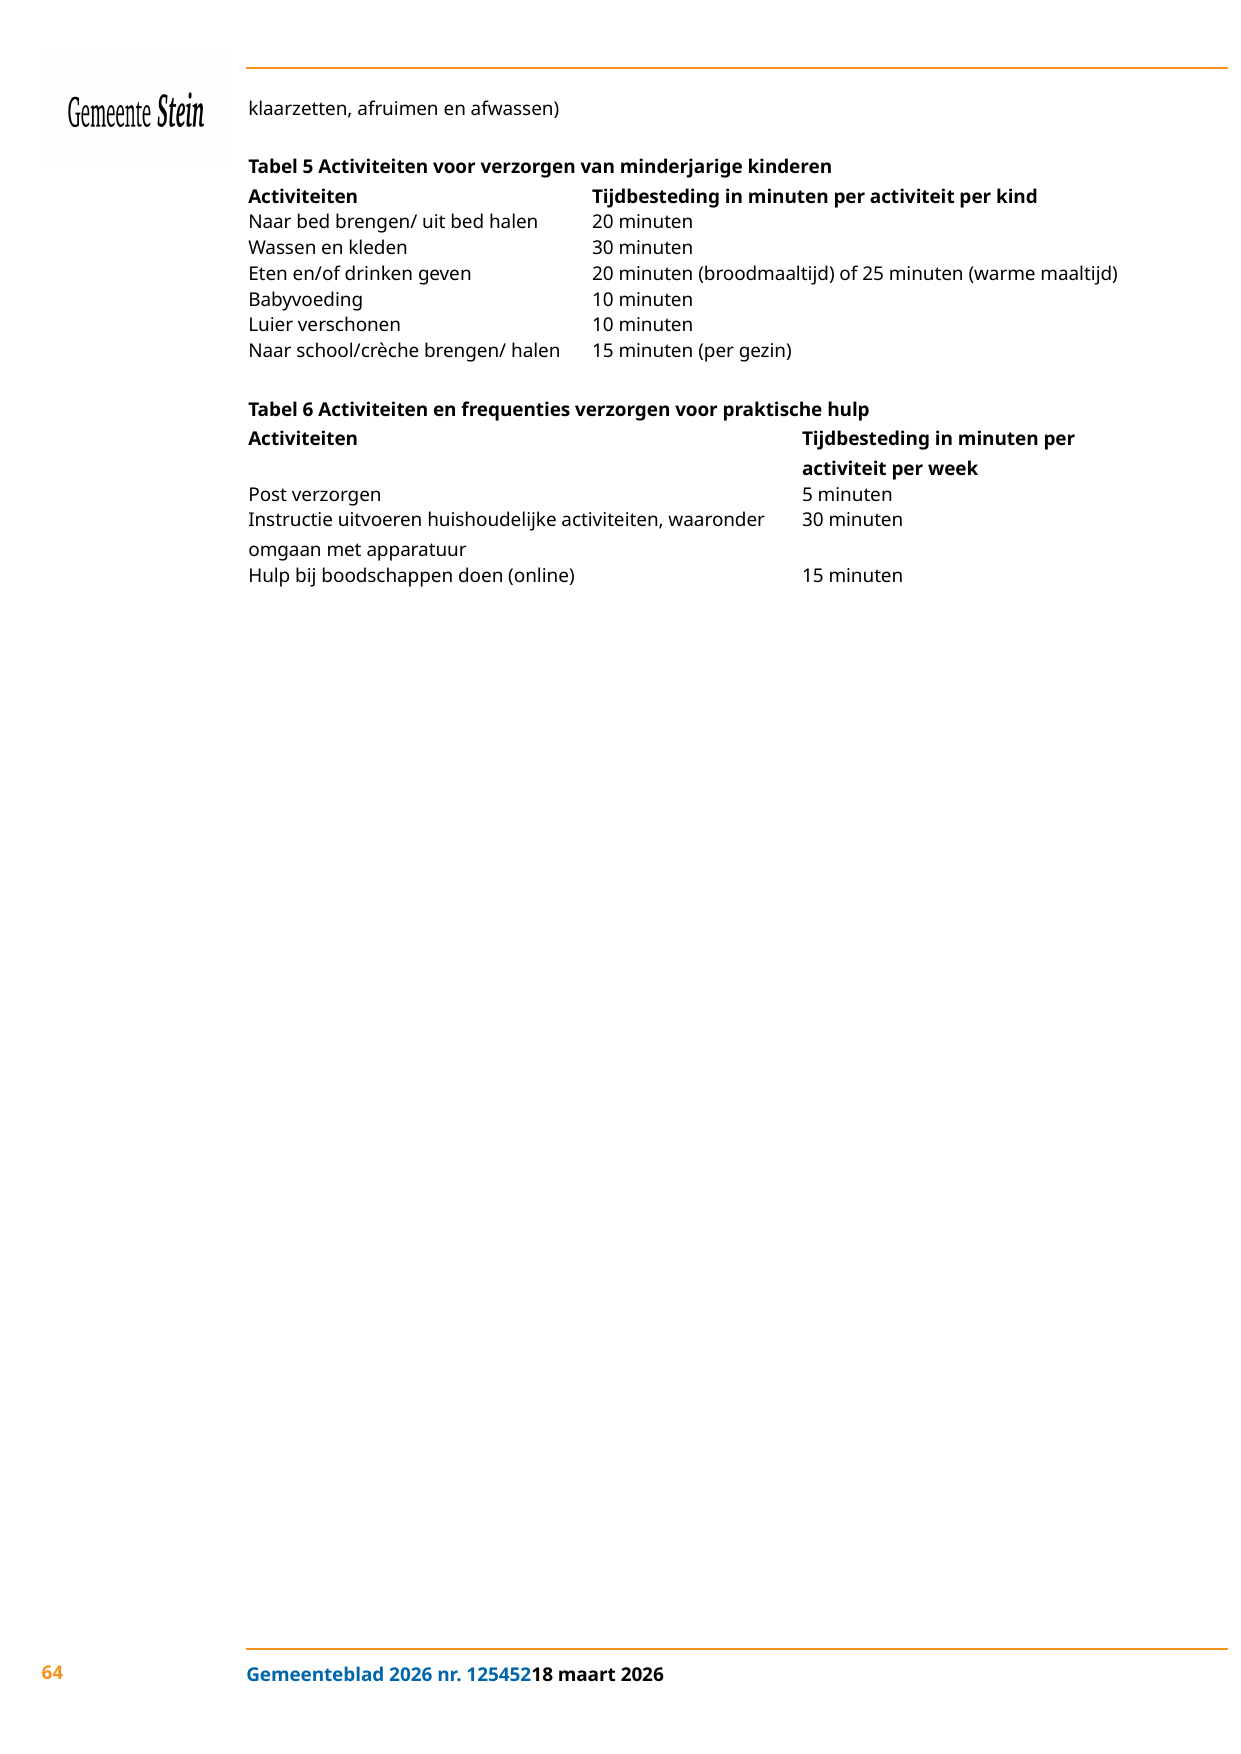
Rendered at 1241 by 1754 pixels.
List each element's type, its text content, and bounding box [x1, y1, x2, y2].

table_cell 10 minuten [592, 286, 1152, 312]
table_header Tijdbesteding in minuten per activiteit per kind [592, 183, 1152, 209]
table_cell 20 minuten [592, 209, 1152, 234]
table_cell Babyvoeding [248, 286, 592, 312]
table_cell Naar school/crèche brengen/ halen [248, 338, 592, 363]
table_cell Eten en/of drinken geven [248, 260, 592, 286]
table_header Tijdbesteding in minuten per activiteit per week [802, 426, 1152, 481]
text Tabel 6 Activiteiten en frequenties verzorgen voor praktische hulp [248, 396, 1152, 422]
table_cell [899, 95, 1152, 121]
table_cell 30 minuten [592, 235, 1152, 260]
table_cell klaarzetten, afruimen en afwassen) [248, 95, 899, 121]
table_header Activiteiten [248, 183, 592, 209]
table_header Activiteiten [248, 426, 802, 481]
table_cell Luier verschonen [248, 312, 592, 337]
table_cell Wassen en kleden [248, 235, 592, 260]
table_cell 15 minuten [802, 562, 1152, 588]
text Tabel 5 Activiteiten voor verzorgen van minderjarige kinderen [248, 153, 1152, 179]
table_cell Instructie uitvoeren huishoudelijke activiteiten, waaronder omgaan met apparatuur [248, 507, 802, 562]
table_cell 30 minuten [802, 507, 1152, 562]
picture [41, 47, 231, 172]
table_cell 15 minuten (per gezin) [592, 338, 1152, 363]
table_cell 10 minuten [592, 312, 1152, 337]
table_cell 5 minuten [802, 481, 1152, 507]
table_cell Post verzorgen [248, 481, 802, 507]
table_cell 20 minuten (broodmaaltijd) of 25 minuten (warme maaltijd) [592, 260, 1152, 286]
table_cell Naar bed brengen/ uit bed halen [248, 209, 592, 234]
table_cell Hulp bij boodschappen doen (online) [248, 562, 802, 588]
